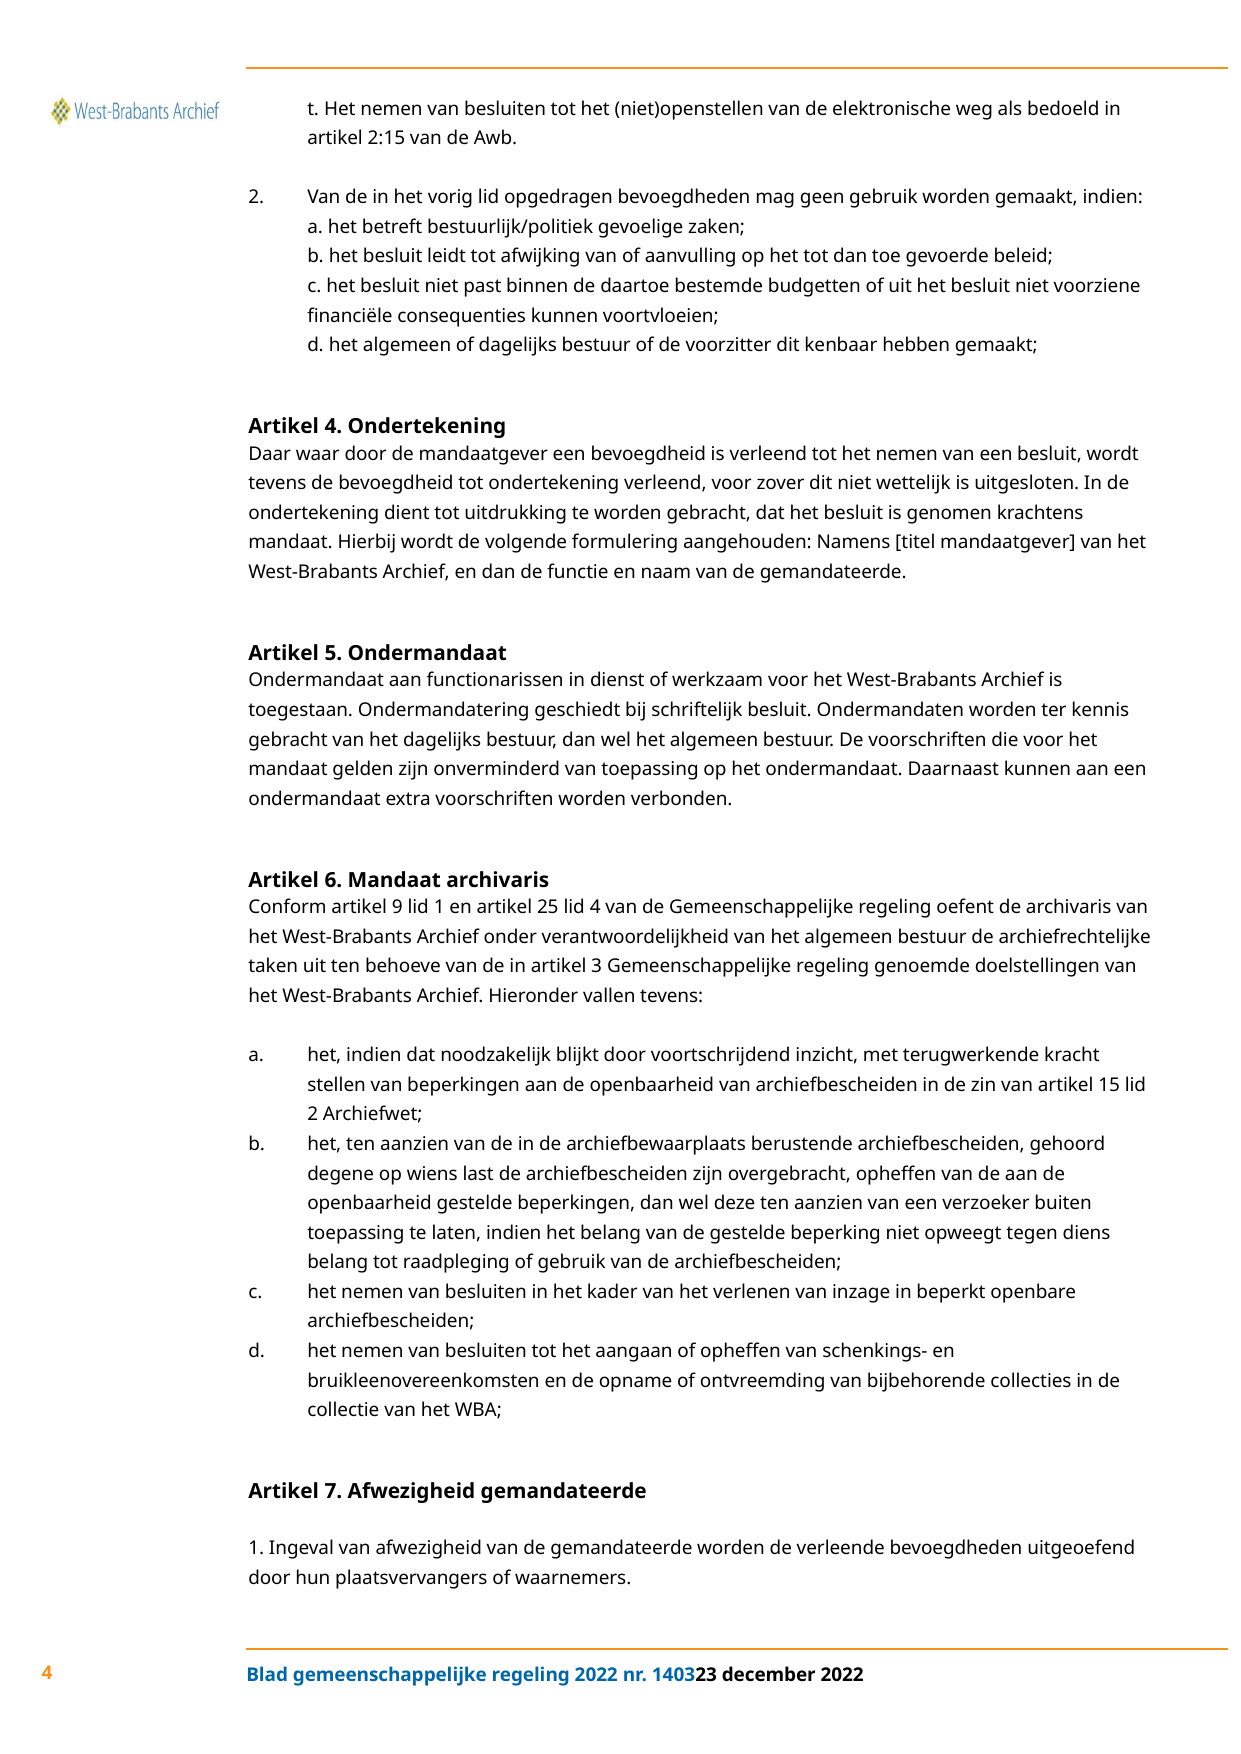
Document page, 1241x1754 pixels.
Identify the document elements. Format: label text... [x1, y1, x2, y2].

text Artikel 4. Ondertekening [248, 411, 1152, 440]
list het nemen van besluiten tot het aangaan of opheffen van schenkings- en bruikleenovereenkomsten en de opname of ontvreemding van bijbehorende collecties in de collectie van het WBA; [248, 1337, 1152, 1422]
text Conform artikel 9 lid 1 en artikel 25 lid 4 van de Gemeenschappelijke regeling oefent de archivaris van het West-Brabants Archief onder verantwoordelijkheid van het algemeen bestuur de archiefrechtelijke taken uit ten behoeve van de in artikel 3 Gemeenschappelijke regeling genoemde doelstellingen van het West-Brabants Archief. Hieronder vallen tevens: [248, 893, 1152, 1008]
list het, ten aanzien van de in de archiefbewaarplaats berustende archiefbescheiden, gehoord degene op wiens last de archiefbescheiden zijn overgebracht, opheffen van de aan de openbaarheid gestelde beperkingen, dan wel deze ten aanzien van een verzoeker buiten toepassing te laten, indien het belang van de gestelde beperking niet opweegt tegen diens belang tot raadpleging of gebruik van de archiefbescheiden; [248, 1130, 1152, 1274]
list a. het betreft bestuurlijk/politiek gevoelige zaken; [248, 213, 1152, 239]
list t. Het nemen van besluiten tot het (niet)openstellen van de elektronische weg als bedoeld in artikel 2:15 van de Awb. [248, 95, 1152, 150]
text 1. Ingeval van afwezigheid van de gemandateerde worden de verleende bevoegdheden uitgeoefend door hun plaatsvervangers of waarnemers. [248, 1534, 1152, 1590]
list Van de in het vorig lid opgedragen bevoegdheden mag geen gebruik worden gemaakt, indien: [248, 183, 1152, 209]
text Daar waar door de mandaatgever een bevoegdheid is verleend tot het nemen van een besluit, wordt tevens de bevoegdheid tot ondertekening verleend, voor zover dit niet wettelijk is uitgesloten. In de ondertekening dient tot uitdrukking te worden gebracht, dat het besluit is genomen krachtens mandaat. Hierbij wordt de volgende formulering aangehouden: Namens [titel mandaatgever] van het West-Brabants Archief, en dan de functie en naam van de gemandateerde. [248, 440, 1152, 584]
text Artikel 7. Afwezigheid gemandateerde [248, 1476, 1152, 1505]
text Artikel 5. Ondermandaat [248, 638, 1152, 667]
text Artikel 6. Mandaat archivaris [248, 865, 1152, 893]
picture [41, 47, 231, 172]
list d. het algemeen of dagelijks bestuur of de voorzitter dit kenbaar hebben gemaakt; [248, 331, 1152, 357]
list het, indien dat noodzakelijk blijkt door voortschrijdend inzicht, met terugwerkende kracht stellen van beperkingen aan de openbaarheid van archiefbescheiden in de zin van artikel 15 lid 2 Archiefwet; [248, 1041, 1152, 1126]
list c. het besluit niet past binnen de daartoe bestemde budgetten of uit het besluit niet voorziene financiële consequenties kunnen voortvloeien; [248, 272, 1152, 328]
list het nemen van besluiten in het kader van het verlenen van inzage in beperkt openbare archiefbescheiden; [248, 1278, 1152, 1333]
text Ondermandaat aan functionarissen in dienst of werkzaam voor het West-Brabants Archief is toegestaan. Ondermandatering geschiedt bij schriftelijk besluit. Ondermandaten worden ter kennis gebracht van het dagelijks bestuur, dan wel het algemeen bestuur. De voorschriften die voor het mandaat gelden zijn onverminderd van toepassing op het ondermandaat. Daarnaast kunnen aan een ondermandaat extra voorschriften worden verbonden. [248, 667, 1152, 811]
list b. het besluit leidt tot afwijking van of aanvulling op het tot dan toe gevoerde beleid; [248, 243, 1152, 268]
